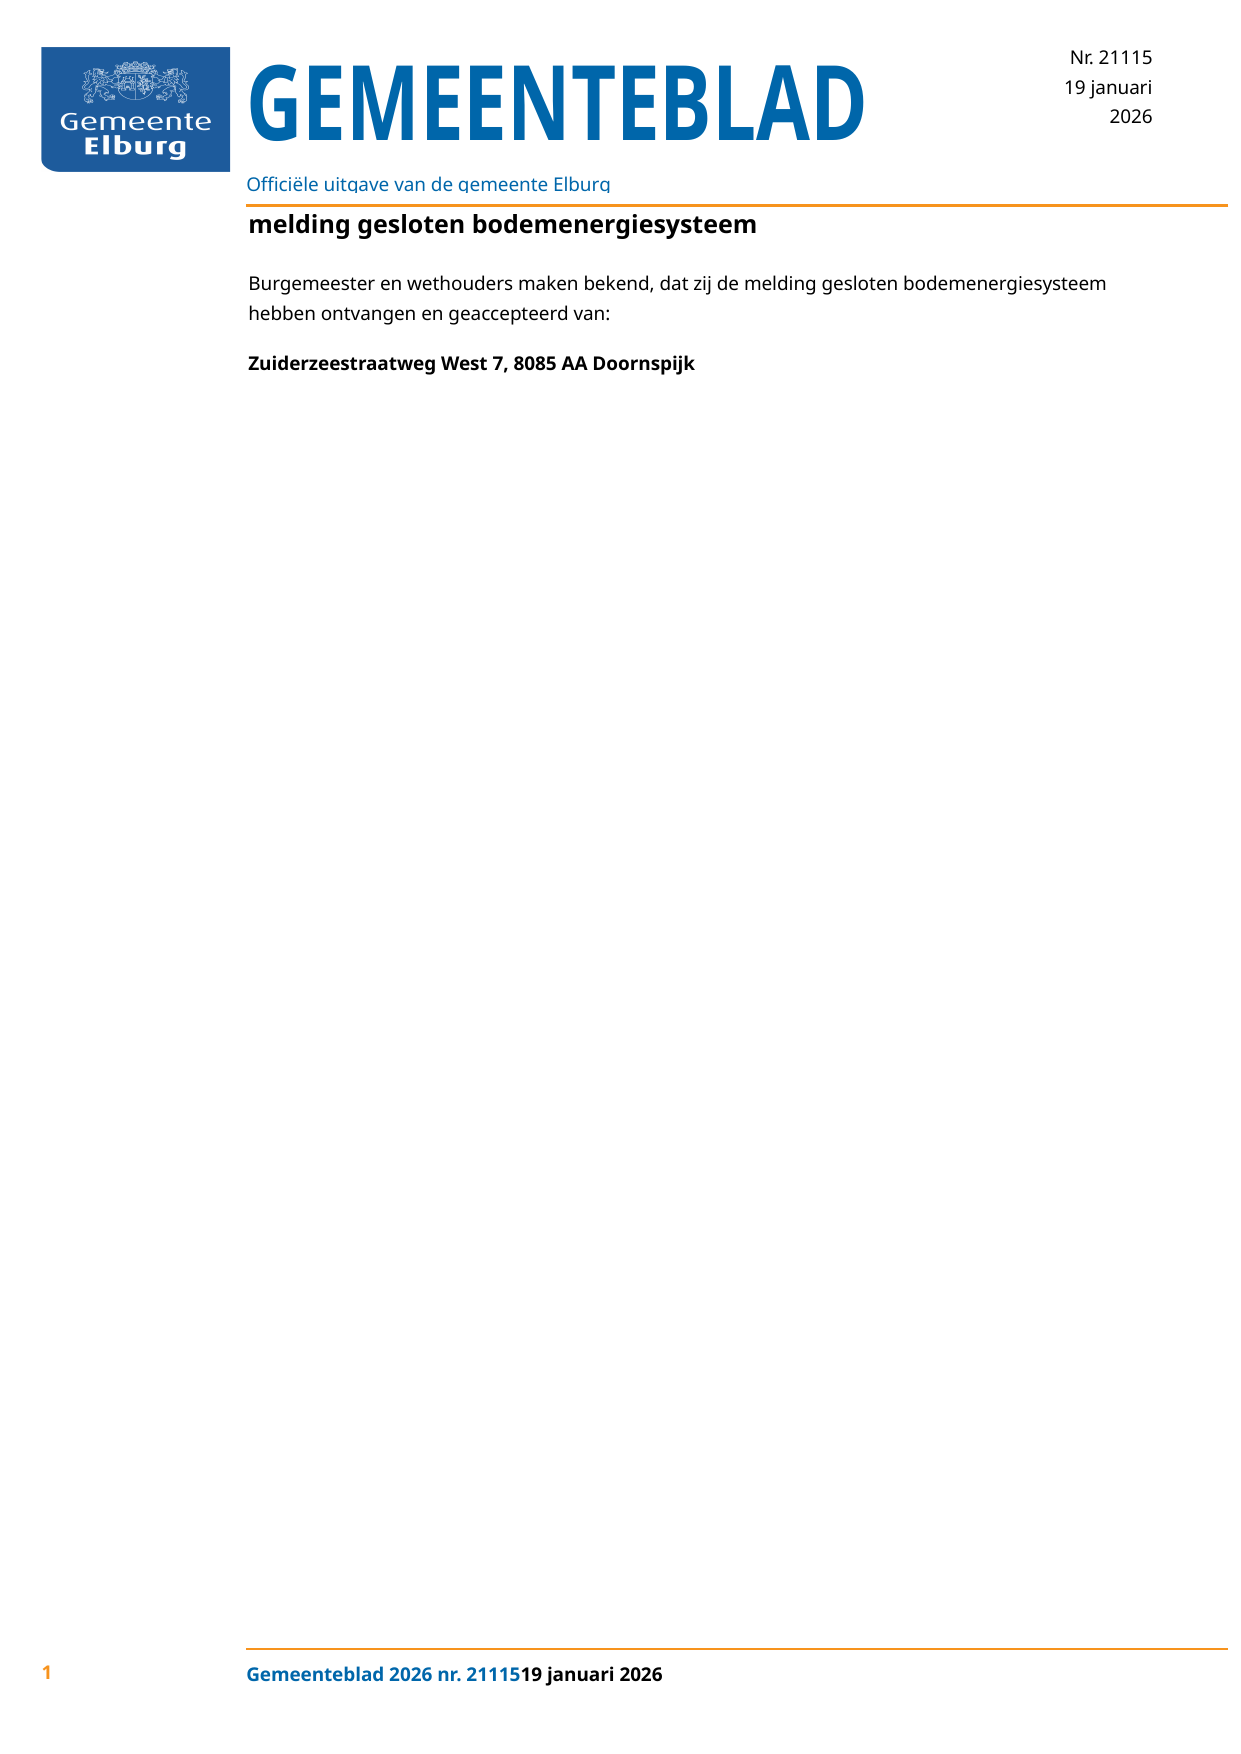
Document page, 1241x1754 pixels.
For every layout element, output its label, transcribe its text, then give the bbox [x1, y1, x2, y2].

text Zuiderzeestraatweg West 7, 8085 AA Doornspijk [248, 350, 1152, 376]
text Burgemeester en wethouders maken bekend, dat zij de melding gesloten bodemenergiesysteem hebben ontvangen en geaccepteerd van: [248, 270, 1152, 326]
text melding gesloten bodemenergiesysteem [248, 207, 1152, 241]
picture [41, 47, 231, 172]
